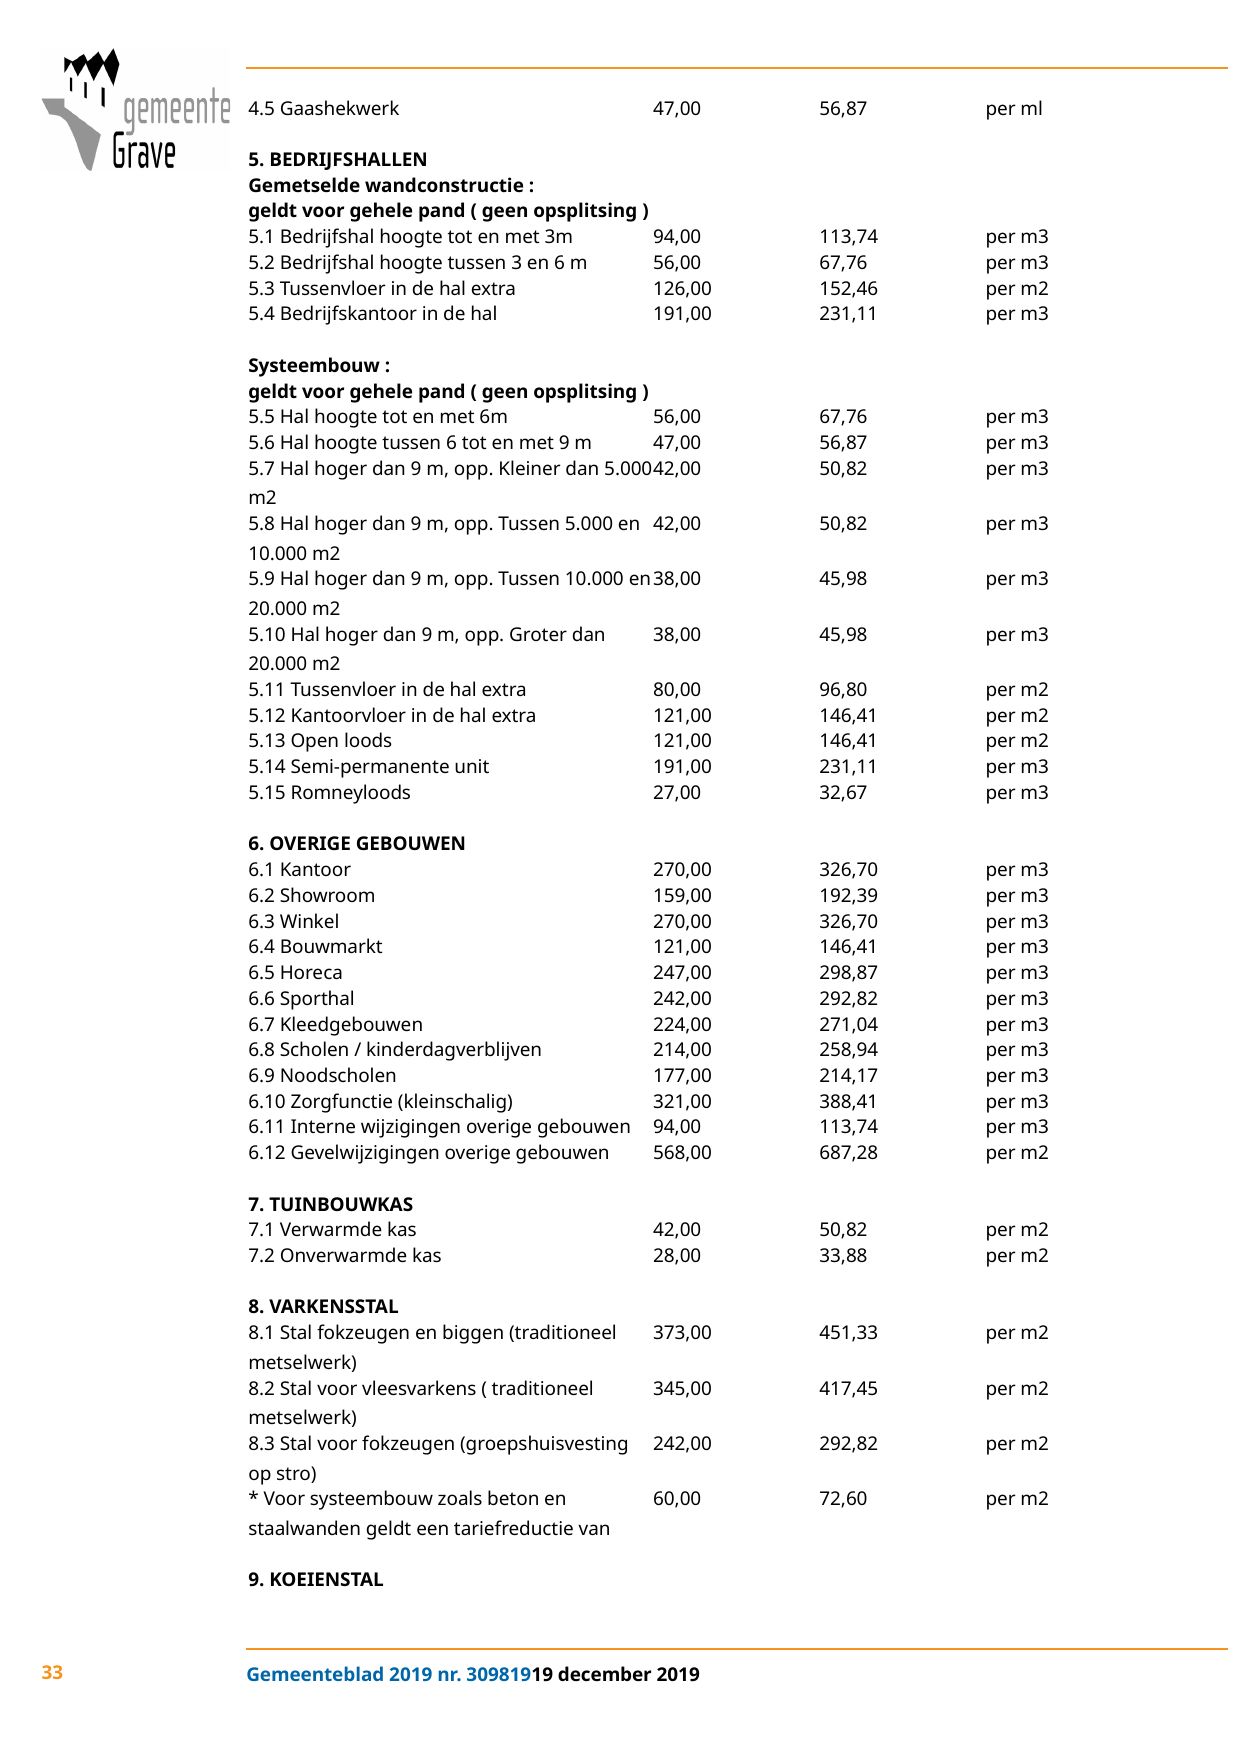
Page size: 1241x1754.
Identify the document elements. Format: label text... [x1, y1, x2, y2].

table_cell 326,70 [819, 908, 985, 933]
table_cell 6.6 Sporthal [248, 985, 653, 1011]
table_cell 7.2 Onverwarmde kas [248, 1242, 653, 1268]
table_cell [819, 352, 985, 378]
table_cell per m2 [985, 275, 1152, 301]
table_cell per m3 [985, 985, 1152, 1011]
table_cell [653, 352, 819, 378]
table_cell 5.6 Hal hoogte tussen 6 tot en met 9 m [248, 429, 653, 455]
table_cell 45,98 [819, 566, 985, 621]
table_cell [985, 831, 1152, 856]
table_cell 5.9 Hal hoger dan 9 m, opp. Tussen 10.000 en 20.000 m2 [248, 566, 653, 621]
table_cell per m2 [985, 676, 1152, 702]
table_cell 56,00 [653, 249, 819, 275]
table_cell [653, 1191, 819, 1217]
table_cell per m3 [985, 934, 1152, 959]
table_cell per m3 [985, 249, 1152, 275]
table_cell per m2 [985, 1375, 1152, 1430]
table_cell 298,87 [819, 959, 985, 985]
table_cell 270,00 [653, 856, 819, 882]
table_cell 94,00 [653, 224, 819, 249]
table_cell 38,00 [653, 621, 819, 676]
table_cell 6.5 Horeca [248, 959, 653, 985]
table_cell 6.1 Kantoor [248, 856, 653, 882]
table_cell 5. BEDRIJFSHALLEN [248, 146, 653, 172]
table_cell [248, 326, 653, 352]
table_cell [653, 1268, 819, 1294]
table_cell 568,00 [653, 1139, 819, 1165]
table_cell 6.2 Showroom [248, 882, 653, 908]
table_cell 42,00 [653, 510, 819, 566]
table_cell [819, 831, 985, 856]
table_cell 94,00 [653, 1114, 819, 1139]
table_cell 50,82 [819, 455, 985, 510]
table_cell per m3 [985, 455, 1152, 510]
table_cell 326,70 [819, 856, 985, 882]
table_cell 6.8 Scholen / kinderdagverblijven [248, 1036, 653, 1062]
table_cell 96,80 [819, 676, 985, 702]
table_cell 126,00 [653, 275, 819, 301]
table_cell 5.8 Hal hoger dan 9 m, opp. Tussen 5.000 en 10.000 m2 [248, 510, 653, 566]
table_cell [819, 1191, 985, 1217]
table_cell 242,00 [653, 985, 819, 1011]
table_cell [985, 1541, 1152, 1566]
table_cell 5.11 Tussenvloer in de hal extra [248, 676, 653, 702]
table_cell 5.14 Semi-permanente unit [248, 754, 653, 779]
table_cell [819, 1294, 985, 1319]
table_cell [248, 1541, 653, 1566]
table_cell 6.7 Kleedgebouwen [248, 1011, 653, 1036]
table_cell [248, 1165, 653, 1191]
table_cell 321,00 [653, 1088, 819, 1114]
table_cell 8.1 Stal fokzeugen en biggen (traditioneel metselwerk) [248, 1320, 653, 1375]
table_cell 292,82 [819, 1430, 985, 1485]
table_cell 50,82 [819, 1217, 985, 1242]
table_cell [819, 326, 985, 352]
table_cell [985, 1165, 1152, 1191]
table_cell 6.11 Interne wijzigingen overige gebouwen [248, 1114, 653, 1139]
table_cell per m3 [985, 1088, 1152, 1114]
table_cell [985, 121, 1152, 146]
table_cell Gemetselde wandconstructie : [248, 172, 653, 198]
table_cell 5.12 Kantoorvloer in de hal extra [248, 702, 653, 728]
table_cell [653, 121, 819, 146]
table_cell 146,41 [819, 702, 985, 728]
table_cell 292,82 [819, 985, 985, 1011]
table_cell per m2 [985, 1242, 1152, 1268]
table_cell [819, 1566, 985, 1592]
table_cell 42,00 [653, 1217, 819, 1242]
table_cell 28,00 [653, 1242, 819, 1268]
table_cell 417,45 [819, 1375, 985, 1430]
table_cell 67,76 [819, 404, 985, 429]
table_cell per m3 [985, 301, 1152, 326]
table_cell per m3 [985, 856, 1152, 882]
table_cell 6.3 Winkel [248, 908, 653, 933]
table_cell 121,00 [653, 702, 819, 728]
table_cell 45,98 [819, 621, 985, 676]
table_cell 5.2 Bedrijfshal hoogte tussen 3 en 6 m [248, 249, 653, 275]
table_cell 192,39 [819, 882, 985, 908]
table_cell [819, 121, 985, 146]
table_cell 6.10 Zorgfunctie (kleinschalig) [248, 1088, 653, 1114]
table_cell [653, 198, 819, 223]
table_cell 345,00 [653, 1375, 819, 1430]
table_cell 231,11 [819, 754, 985, 779]
table_cell 113,74 [819, 224, 985, 249]
table_cell 6.12 Gevelwijzigingen overige gebouwen [248, 1139, 653, 1165]
table_cell 159,00 [653, 882, 819, 908]
table_cell 38,00 [653, 566, 819, 621]
table_cell 687,28 [819, 1139, 985, 1165]
table_cell 9. KOEIENSTAL [248, 1566, 653, 1592]
table_cell per m3 [985, 1011, 1152, 1036]
table_cell 5.1 Bedrijfshal hoogte tot en met 3m [248, 224, 653, 249]
table_cell 47,00 [653, 429, 819, 455]
table_cell [653, 172, 819, 198]
table_cell [653, 1541, 819, 1566]
table_cell per m3 [985, 882, 1152, 908]
table_cell * Voor systeembouw zoals beton en staalwanden geldt een tariefreductie van [248, 1485, 653, 1541]
table_cell per m2 [985, 1139, 1152, 1165]
table_cell 8.2 Stal voor vleesvarkens ( traditioneel metselwerk) [248, 1375, 653, 1430]
table_cell 121,00 [653, 934, 819, 959]
table_cell per m3 [985, 1062, 1152, 1088]
table_cell 146,41 [819, 934, 985, 959]
table_cell 191,00 [653, 301, 819, 326]
table_cell [653, 326, 819, 352]
table_cell 6.4 Bouwmarkt [248, 934, 653, 959]
table_cell per m3 [985, 1114, 1152, 1139]
table_cell [985, 172, 1152, 198]
table_cell 33,88 [819, 1242, 985, 1268]
table_cell 191,00 [653, 754, 819, 779]
table_cell per m2 [985, 702, 1152, 728]
table_cell [985, 378, 1152, 403]
table_cell 4.5 Gaashekwerk [248, 95, 653, 121]
table_cell [819, 805, 985, 831]
table_cell per m2 [985, 1320, 1152, 1375]
table_cell [653, 1294, 819, 1319]
table_cell 5.4 Bedrijfskantoor in de hal [248, 301, 653, 326]
table_cell 121,00 [653, 728, 819, 753]
table_cell [819, 198, 985, 223]
table_cell per m3 [985, 779, 1152, 805]
table_cell [985, 146, 1152, 172]
table_cell per m3 [985, 404, 1152, 429]
table_cell [248, 121, 653, 146]
table_cell [819, 146, 985, 172]
table_cell 56,87 [819, 429, 985, 455]
table_cell [985, 805, 1152, 831]
table_cell [819, 378, 985, 403]
table_cell 5.10 Hal hoger dan 9 m, opp. Groter dan 20.000 m2 [248, 621, 653, 676]
table_cell 27,00 [653, 779, 819, 805]
table_cell 6. OVERIGE GEBOUWEN [248, 831, 653, 856]
table_cell [653, 146, 819, 172]
table_cell [248, 805, 653, 831]
table_cell 7. TUINBOUWKAS [248, 1191, 653, 1217]
table_cell per m3 [985, 510, 1152, 566]
table_cell 388,41 [819, 1088, 985, 1114]
table_cell 56,87 [819, 95, 985, 121]
table_cell 271,04 [819, 1011, 985, 1036]
table_cell [985, 1566, 1152, 1592]
table_cell 60,00 [653, 1485, 819, 1541]
table_cell [985, 352, 1152, 378]
table_cell [985, 326, 1152, 352]
table_cell [819, 172, 985, 198]
table_cell per m3 [985, 959, 1152, 985]
table_cell per m3 [985, 621, 1152, 676]
table_cell per m2 [985, 1485, 1152, 1541]
table_cell geldt voor gehele pand ( geen opsplitsing ) [248, 198, 653, 223]
picture [41, 47, 231, 172]
table_cell 214,00 [653, 1036, 819, 1062]
table_cell [653, 831, 819, 856]
table_cell [819, 1165, 985, 1191]
table_cell 5.3 Tussenvloer in de hal extra [248, 275, 653, 301]
table_cell 214,17 [819, 1062, 985, 1088]
table_cell 152,46 [819, 275, 985, 301]
table_cell per ml [985, 95, 1152, 121]
table_cell geldt voor gehele pand ( geen opsplitsing ) [248, 378, 653, 403]
table_cell 113,74 [819, 1114, 985, 1139]
table_cell [653, 378, 819, 403]
table_cell per m3 [985, 429, 1152, 455]
table_cell [985, 198, 1152, 223]
table_cell 8.3 Stal voor fokzeugen (groepshuisvesting op stro) [248, 1430, 653, 1485]
table_cell per m2 [985, 1430, 1152, 1485]
table_cell 231,11 [819, 301, 985, 326]
table_cell per m3 [985, 754, 1152, 779]
table_cell 146,41 [819, 728, 985, 753]
table_cell [985, 1191, 1152, 1217]
table_cell 224,00 [653, 1011, 819, 1036]
table_cell 67,76 [819, 249, 985, 275]
table_cell 5.7 Hal hoger dan 9 m, opp. Kleiner dan 5.000 m2 [248, 455, 653, 510]
table_cell [819, 1268, 985, 1294]
table_cell 42,00 [653, 455, 819, 510]
table_cell per m3 [985, 224, 1152, 249]
table_cell per m2 [985, 1217, 1152, 1242]
table_cell Systeembouw : [248, 352, 653, 378]
table_cell 451,33 [819, 1320, 985, 1375]
table_cell 72,60 [819, 1485, 985, 1541]
table_cell 56,00 [653, 404, 819, 429]
table_cell 8. VARKENSSTAL [248, 1294, 653, 1319]
table_cell 80,00 [653, 676, 819, 702]
table_cell 47,00 [653, 95, 819, 121]
table_cell [653, 805, 819, 831]
table_cell per m3 [985, 1036, 1152, 1062]
table_cell 50,82 [819, 510, 985, 566]
table_cell 7.1 Verwarmde kas [248, 1217, 653, 1242]
table_cell 270,00 [653, 908, 819, 933]
table_cell [985, 1294, 1152, 1319]
table_cell 5.15 Romneyloods [248, 779, 653, 805]
table_cell 32,67 [819, 779, 985, 805]
table_cell 242,00 [653, 1430, 819, 1485]
table_cell 5.13 Open loods [248, 728, 653, 753]
table_cell [985, 1268, 1152, 1294]
table_cell [248, 1268, 653, 1294]
table_cell [819, 1541, 985, 1566]
table_cell 247,00 [653, 959, 819, 985]
table_cell [653, 1566, 819, 1592]
table_cell per m3 [985, 566, 1152, 621]
table_cell 6.9 Noodscholen [248, 1062, 653, 1088]
table_cell per m2 [985, 728, 1152, 753]
table_cell 373,00 [653, 1320, 819, 1375]
table_cell [653, 1165, 819, 1191]
table_cell 5.5 Hal hoogte tot en met 6m [248, 404, 653, 429]
table_cell 177,00 [653, 1062, 819, 1088]
table_cell per m3 [985, 908, 1152, 933]
table_cell 258,94 [819, 1036, 985, 1062]
